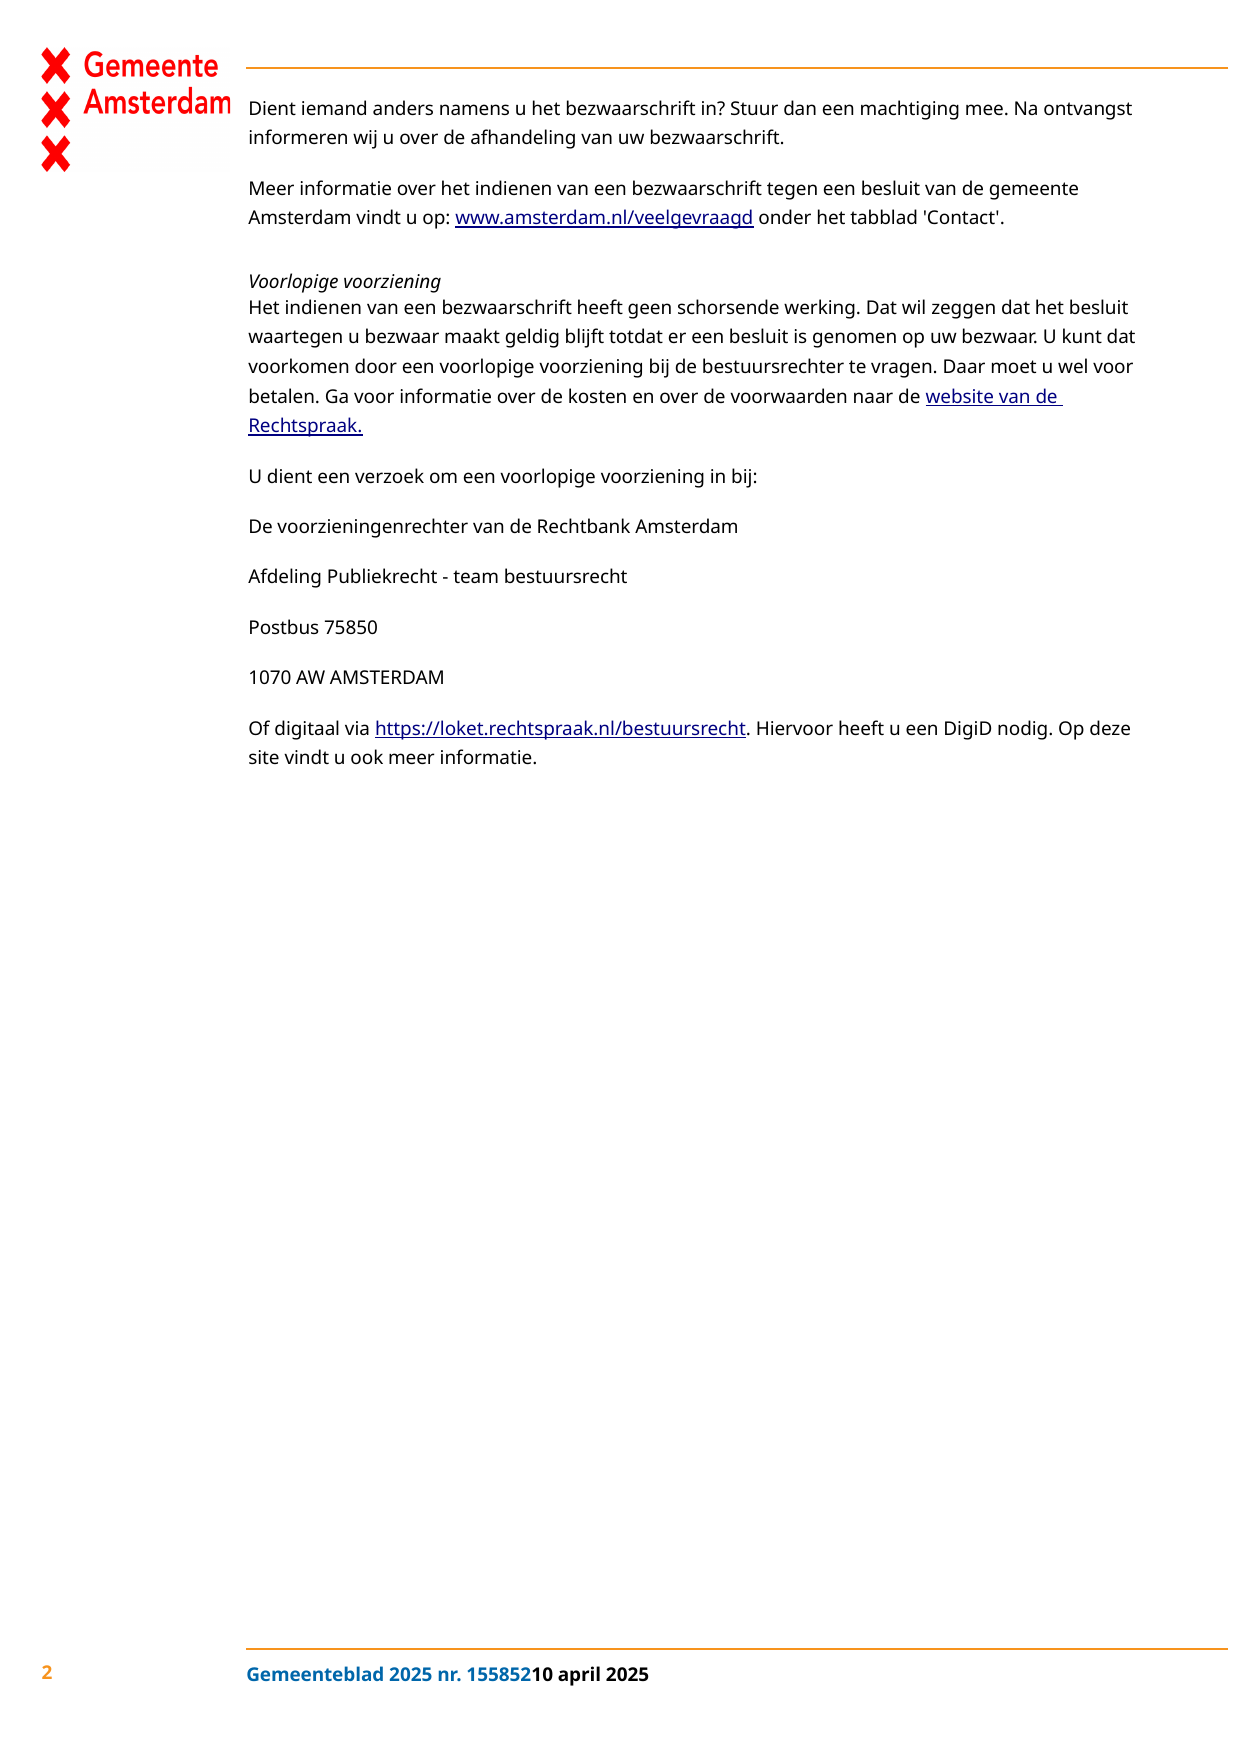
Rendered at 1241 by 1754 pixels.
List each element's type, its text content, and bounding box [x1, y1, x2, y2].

text U dient een verzoek om een voorlopige voorziening in bij: [248, 463, 1152, 488]
text Of digitaal via https://loket.rechtspraak.nl/bestuursrecht. Hiervoor heeft u een DigiD nodig. Op deze site vindt u ook meer informatie. [248, 715, 1152, 770]
picture [41, 47, 231, 172]
text Afdeling Publiekrecht - team bestuursrecht [248, 564, 1152, 589]
text De voorzieningenrechter van de Rechtbank Amsterdam [248, 513, 1152, 539]
text Voorlopige voorziening [248, 268, 1152, 294]
text Postbus 75850 [248, 614, 1152, 640]
text Dient iemand anders namens u het bezwaarschrift in? Stuur dan een machtiging mee. Na ontvangst informeren wij u over de afhandeling van uw bezwaarschrift. [248, 95, 1152, 150]
text Het indienen van een bezwaarschrift heeft geen schorsende werking. Dat wil zeggen dat het besluit waartegen u bezwaar maakt geldig blijft totdat er een besluit is genomen op uw bezwaar. U kunt dat voorkomen door een voorlopige voorziening bij de bestuursrechter te vragen. Daar moet u wel voor betalen. Ga voor informatie over de kosten en over de voorwaarden naar de website van de Rechtspraak. [248, 294, 1152, 438]
text 1070 AW AMSTERDAM [248, 664, 1152, 690]
text Meer informatie over het indienen van een bezwaarschrift tegen een besluit van de gemeente Amsterdam vindt u op: www.amsterdam.nl/veelgevraagd onder het tabblad 'Contact'. [248, 175, 1152, 230]
